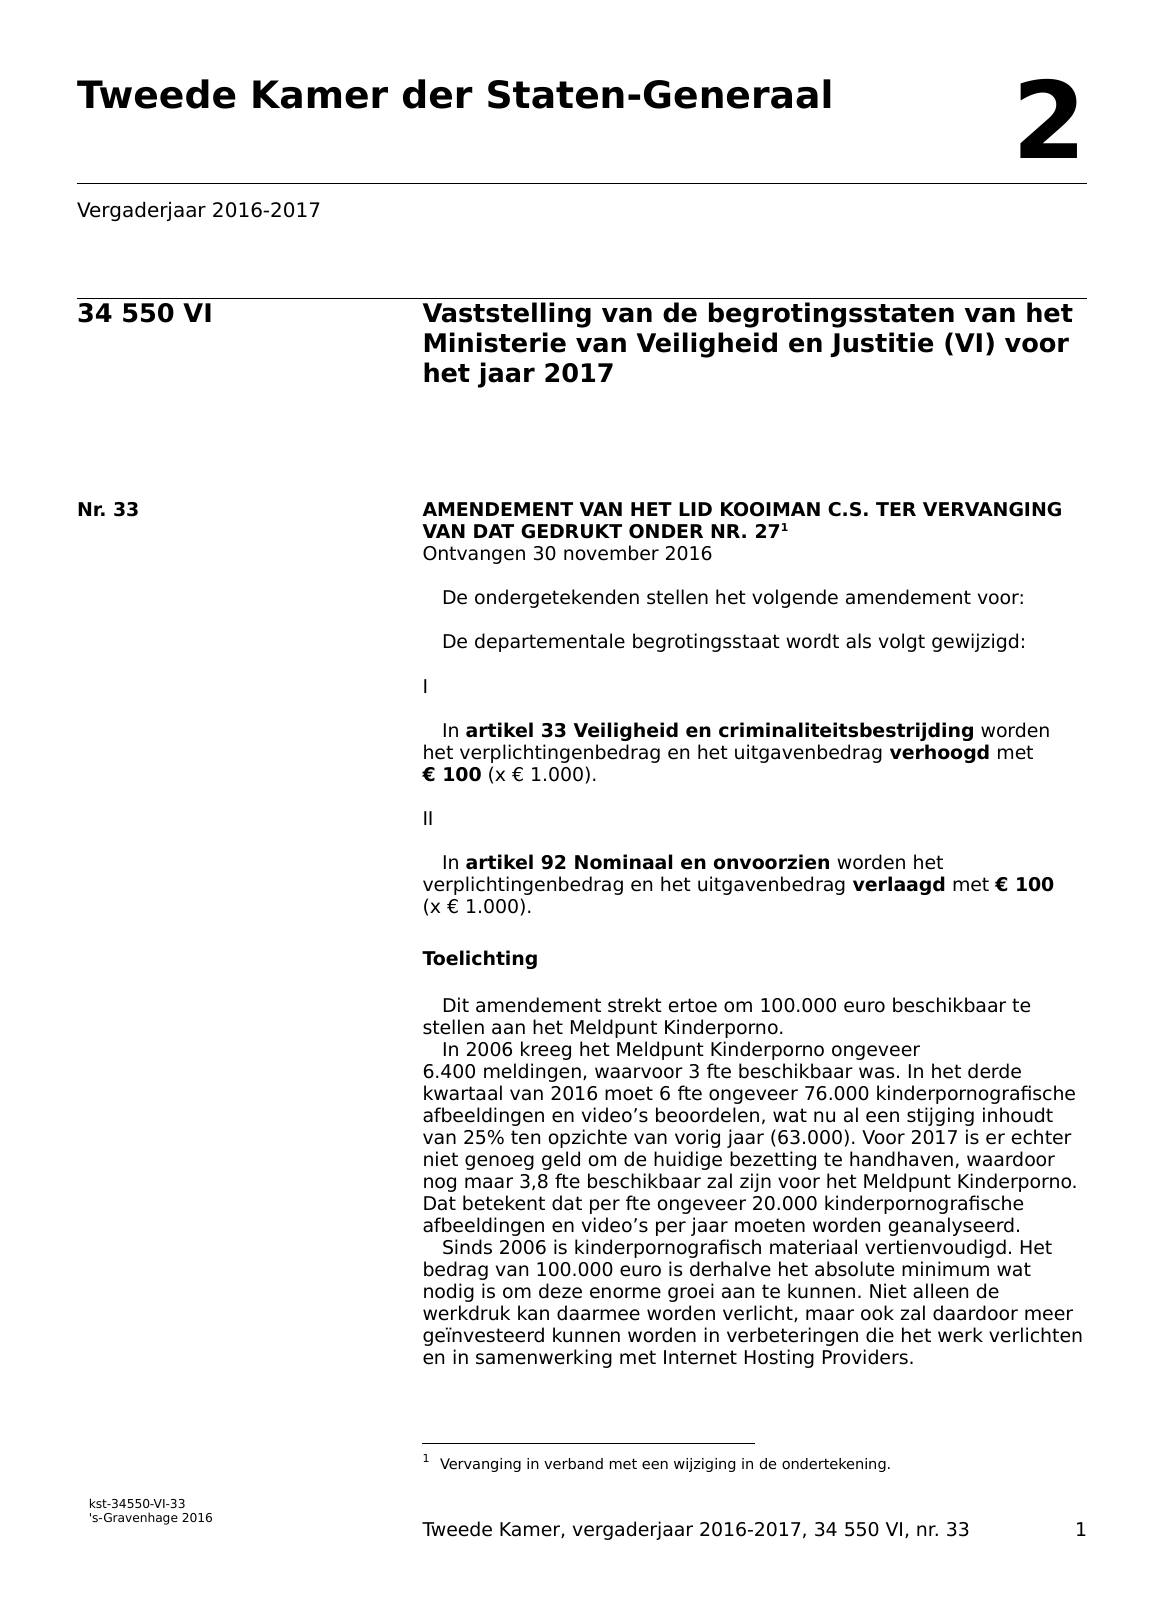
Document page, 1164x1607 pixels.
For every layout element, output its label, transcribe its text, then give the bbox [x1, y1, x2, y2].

subtitle Toelichting [422, 948, 1087, 970]
text Ontvangen 30 november 2016 [422, 543, 1087, 565]
table_cell Vergaderjaar 2016-2017 [77, 184, 1087, 298]
text Vervanging in verband met een wijziging in de ondertekening. [422, 1452, 1087, 1474]
subtitle 34 550 VI Vaststelling van de begrotingsstaten van het Ministerie van Veiligheid en Justitie (VI) voor het jaar 2017 [77, 299, 1087, 388]
text Sinds 2006 is kinderpornografisch materiaal vertienvoudigd. Het bedrag van 100.000 euro is derhalve het absolute minimum wat nodig is om deze enorme groei aan te kunnen. Niet alleen de werkdruk kan daarmee worden verlicht, maar ook zal daardoor meer geïnvesteerd kunnen worden in verbeteringen die het werk verlichten en in samenwerking met Internet Hosting Providers. [422, 1237, 1087, 1368]
text De departementale begrotingsstaat wordt als volgt gewijzigd: [422, 631, 1087, 653]
text II [422, 808, 1087, 830]
text In artikel 92 Nominaal en onvoorzien worden het verplichtingenbedrag en het uitgavenbedrag verlaagd met € 100 (x € 1.000). [422, 852, 1087, 918]
table_header Tweede Kamer der Staten-Generaal [77, 59, 886, 183]
subtitle Nr. 33 AMENDEMENT VAN HET LID KOOIMAN C.S. TER VERVANGING VAN DAT GEDRUKT ONDER NR. 27 [77, 499, 1087, 543]
text In 2006 kreeg het Meldpunt Kinderporno ongeveer 6.400 meldingen, waarvoor 3 fte beschikbaar was. In het derde kwartaal van 2016 moet 6 fte ongeveer 76.000 kinderpornografische afbeeldingen en video’s beoordelen, wat nu al een stijging inhoudt van 25% ten opzichte van vorig jaar (63.000). Voor 2017 is er echter niet genoeg geld om de huidige bezetting te handhaven, waardoor nog maar 3,8 fte beschikbaar zal zijn voor het Meldpunt Kinderporno. Dat betekent dat per fte ongeveer 20.000 kinderpornografische afbeeldingen en video’s per jaar moeten worden geanalyseerd. [422, 1039, 1087, 1237]
text In artikel 33 Veiligheid en criminaliteitsbestrijding worden het verplichtingenbedrag en het uitgavenbedrag verhoogd met € 100 (x € 1.000). [422, 720, 1087, 786]
text 's-Gravenhage 2016 [88, 1511, 323, 1525]
table_header 2 [886, 59, 1087, 183]
text I [422, 676, 1087, 697]
text kst-34550-VI-33 [88, 1497, 323, 1511]
text De ondergetekenden stellen het volgende amendement voor: [422, 587, 1087, 609]
text Dit amendement strekt ertoe om 100.000 euro beschikbaar te stellen aan het Meldpunt Kinderporno. [422, 995, 1087, 1039]
